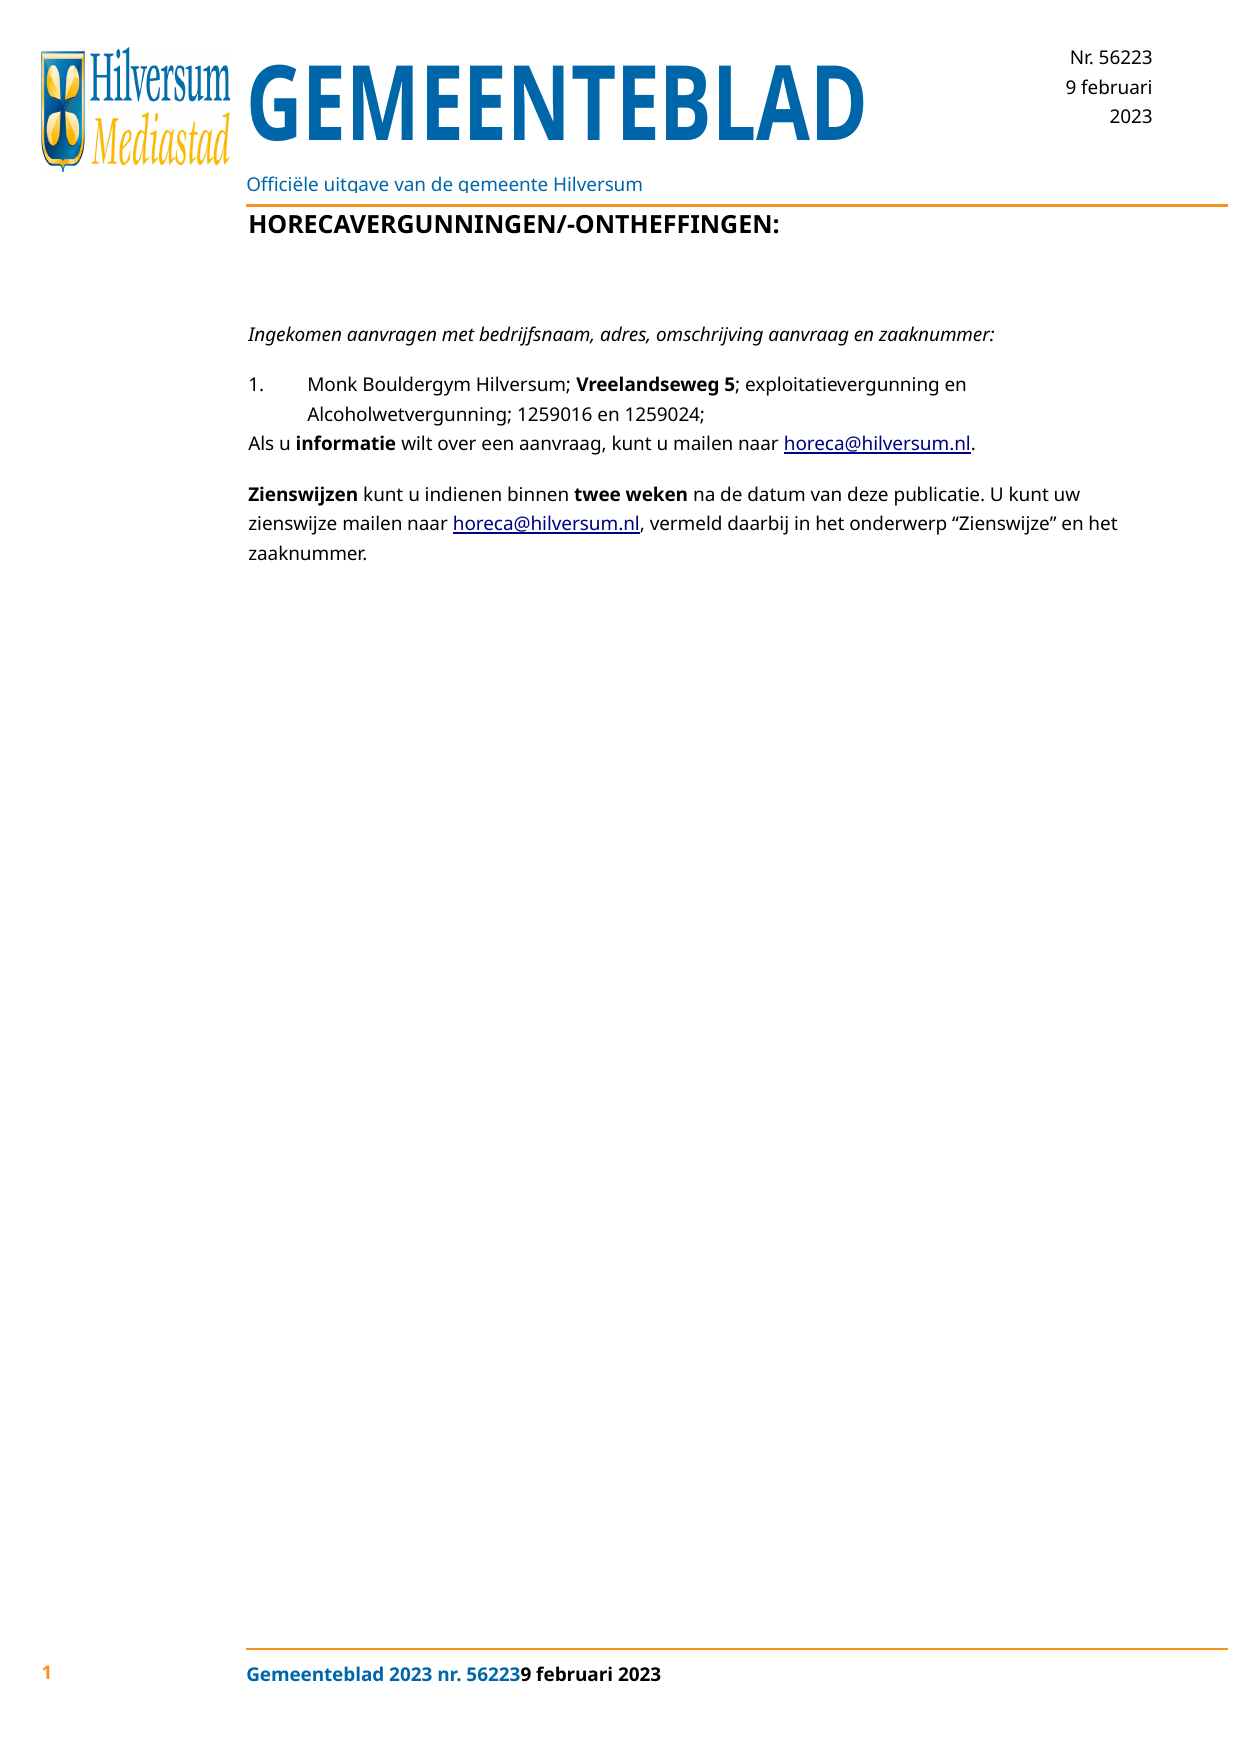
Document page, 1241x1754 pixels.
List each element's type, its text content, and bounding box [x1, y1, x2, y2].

list Monk Bouldergym Hilversum; Vreelandseweg 5; exploitatievergunning en Alcoholwetvergunning; 1259016 en 1259024; [248, 371, 1152, 426]
text Zienswijzen kunt u indienen binnen twee weken na de datum van deze publicatie. U kunt uw zienswijze mailen naar horeca@hilversum.nl, vermeld daarbij in het onderwerp “Zienswijze” en het zaaknummer. [248, 481, 1152, 566]
text Ingekomen aanvragen met bedrijfsnaam, adres, omschrijving aanvraag en zaaknummer: [248, 321, 1152, 346]
picture [41, 47, 231, 172]
text HORECAVERGUNNINGEN/-ONTHEFFINGEN: [248, 207, 1152, 241]
text Als u informatie wilt over een aanvraag, kunt u mailen naar horeca@hilversum.nl. [248, 430, 1152, 456]
